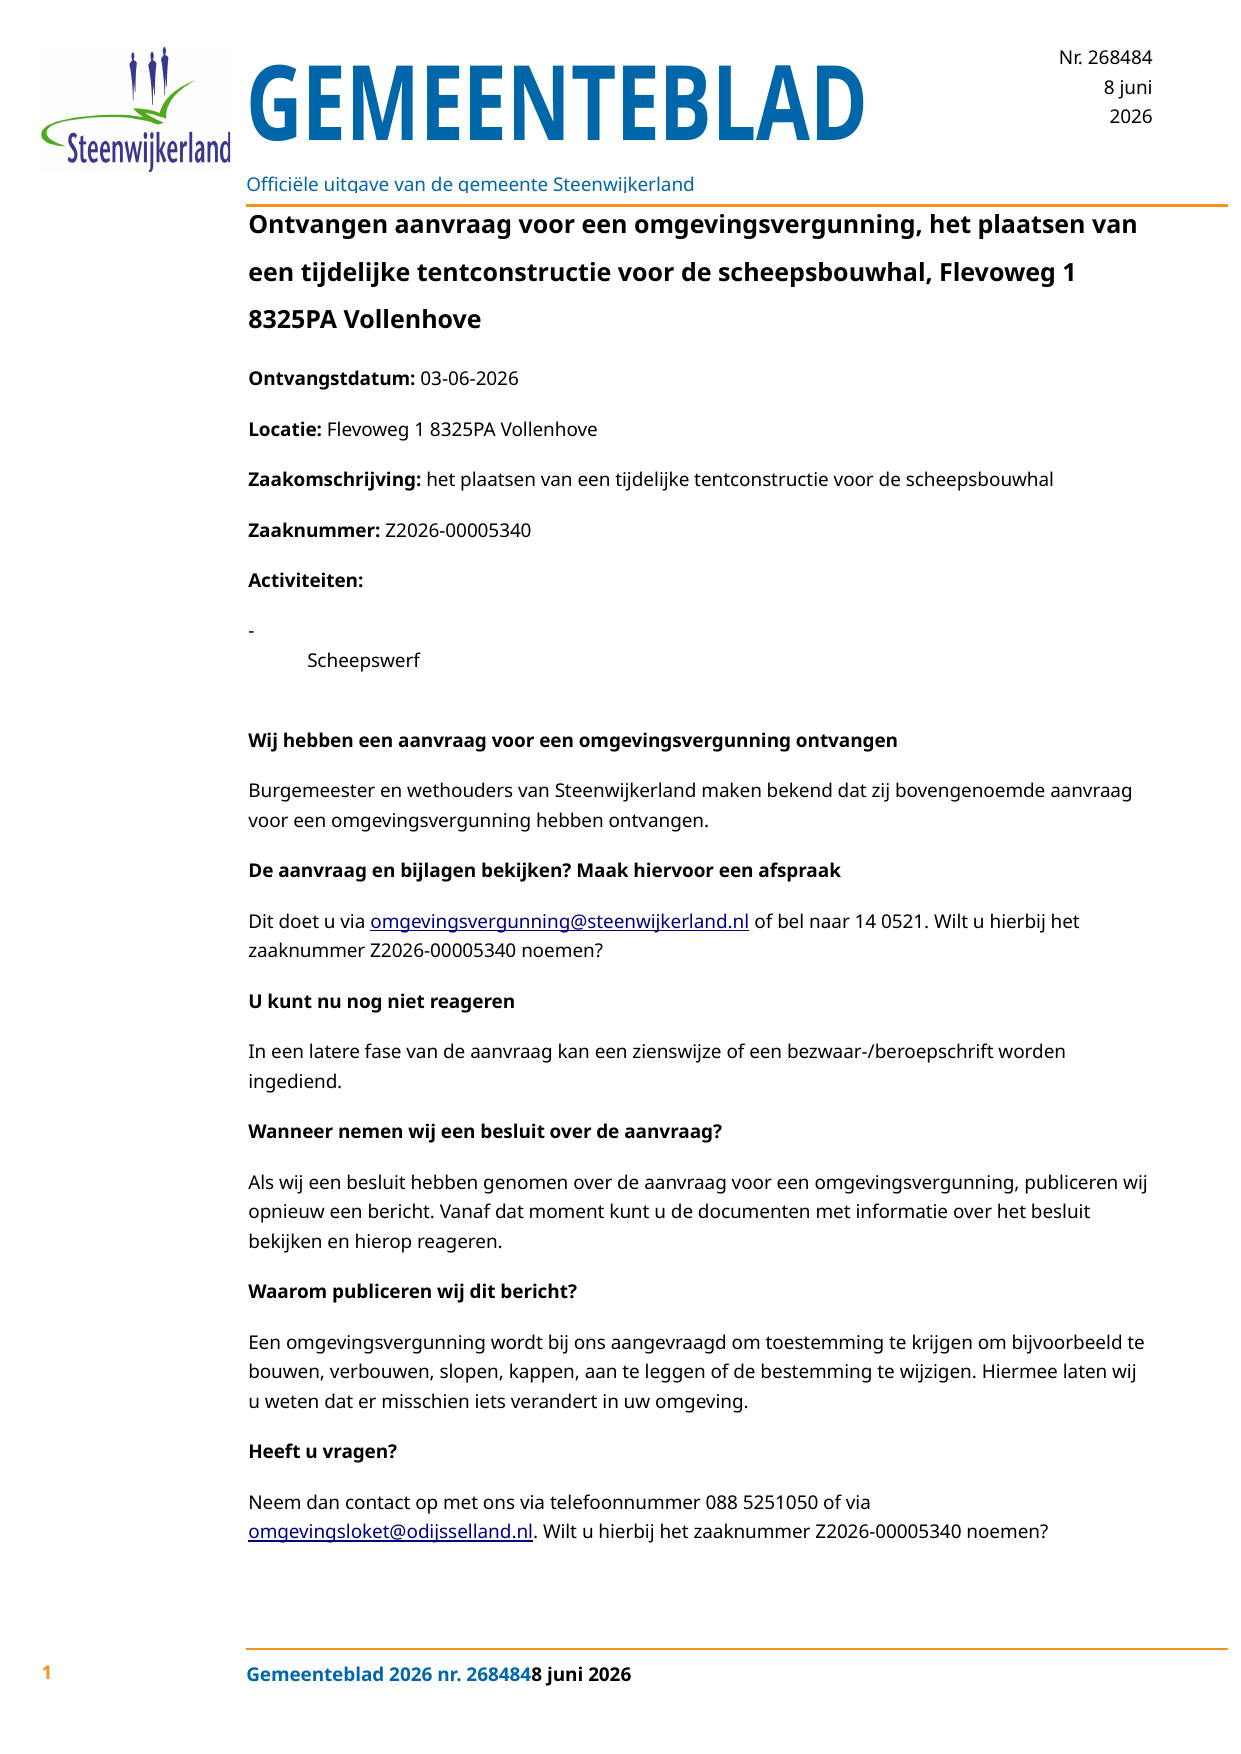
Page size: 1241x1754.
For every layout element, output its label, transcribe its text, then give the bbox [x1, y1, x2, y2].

text Neem dan contact op met ons via telefoonnummer 088 5251050 of via omgevingsloket@odijsselland.nl. Wilt u hierbij het zaaknummer Z2026-00005340 noemen? [248, 1489, 1152, 1544]
text In een latere fase van de aanvraag kan een zienswijze of een bezwaar-/beroepschrift worden ingediend. [248, 1038, 1152, 1094]
text U kunt nu nog niet reageren [248, 988, 1152, 1014]
text Burgemeester en wethouders van Steenwijkerland maken bekend dat zij bovengenoemde aanvraag voor een omgevingsvergunning hebben ontvangen. [248, 778, 1152, 833]
text Ontvangen aanvraag voor een omgevingsvergunning, het plaatsen van een tijdelijke tentconstructie voor de scheepsbouwhal, Flevoweg 1 8325PA Vollenhove [248, 207, 1152, 336]
text Zaakomschrijving: het plaatsen van een tijdelijke tentconstructie voor de scheepsbouwhal [248, 466, 1152, 492]
text Dit doet u via omgevingsvergunning@steenwijkerland.nl of bel naar 14 0521. Wilt u hierbij het zaaknummer Z2026-00005340 noemen? [248, 908, 1152, 963]
text Als wij een besluit hebben genomen over de aanvraag voor een omgevingsvergunning, publiceren wij opnieuw een bericht. Vanaf dat moment kunt u de documenten met informatie over het besluit bekijken en hierop reageren. [248, 1169, 1152, 1254]
text Een omgevingsvergunning wordt bij ons aangevraagd om toestemming te krijgen om bijvoorbeeld te bouwen, verbouwen, slopen, kappen, aan te leggen of de bestemming te wijzigen. Hiermee laten wij u weten dat er misschien iets verandert in uw omgeving. [248, 1329, 1152, 1414]
text Wanneer nemen wij een besluit over de aanvraag? [248, 1118, 1152, 1144]
text Locatie: Flevoweg 1 8325PA Vollenhove [248, 416, 1152, 442]
list Scheepswerf [248, 647, 1152, 673]
text Zaaknummer: Z2026-00005340 [248, 517, 1152, 542]
text Waarom publiceren wij dit bericht? [248, 1278, 1152, 1304]
text Ontvangstdatum: 03-06-2026 [248, 366, 1152, 391]
picture [41, 47, 231, 172]
text Heeft u vragen? [248, 1438, 1152, 1464]
text De aanvraag en bijlagen bekijken? Maak hiervoor een afspraak [248, 858, 1152, 883]
text Wij hebben een aanvraag voor een omgevingsvergunning ontvangen [248, 727, 1152, 753]
text Activiteiten: [248, 567, 1152, 593]
